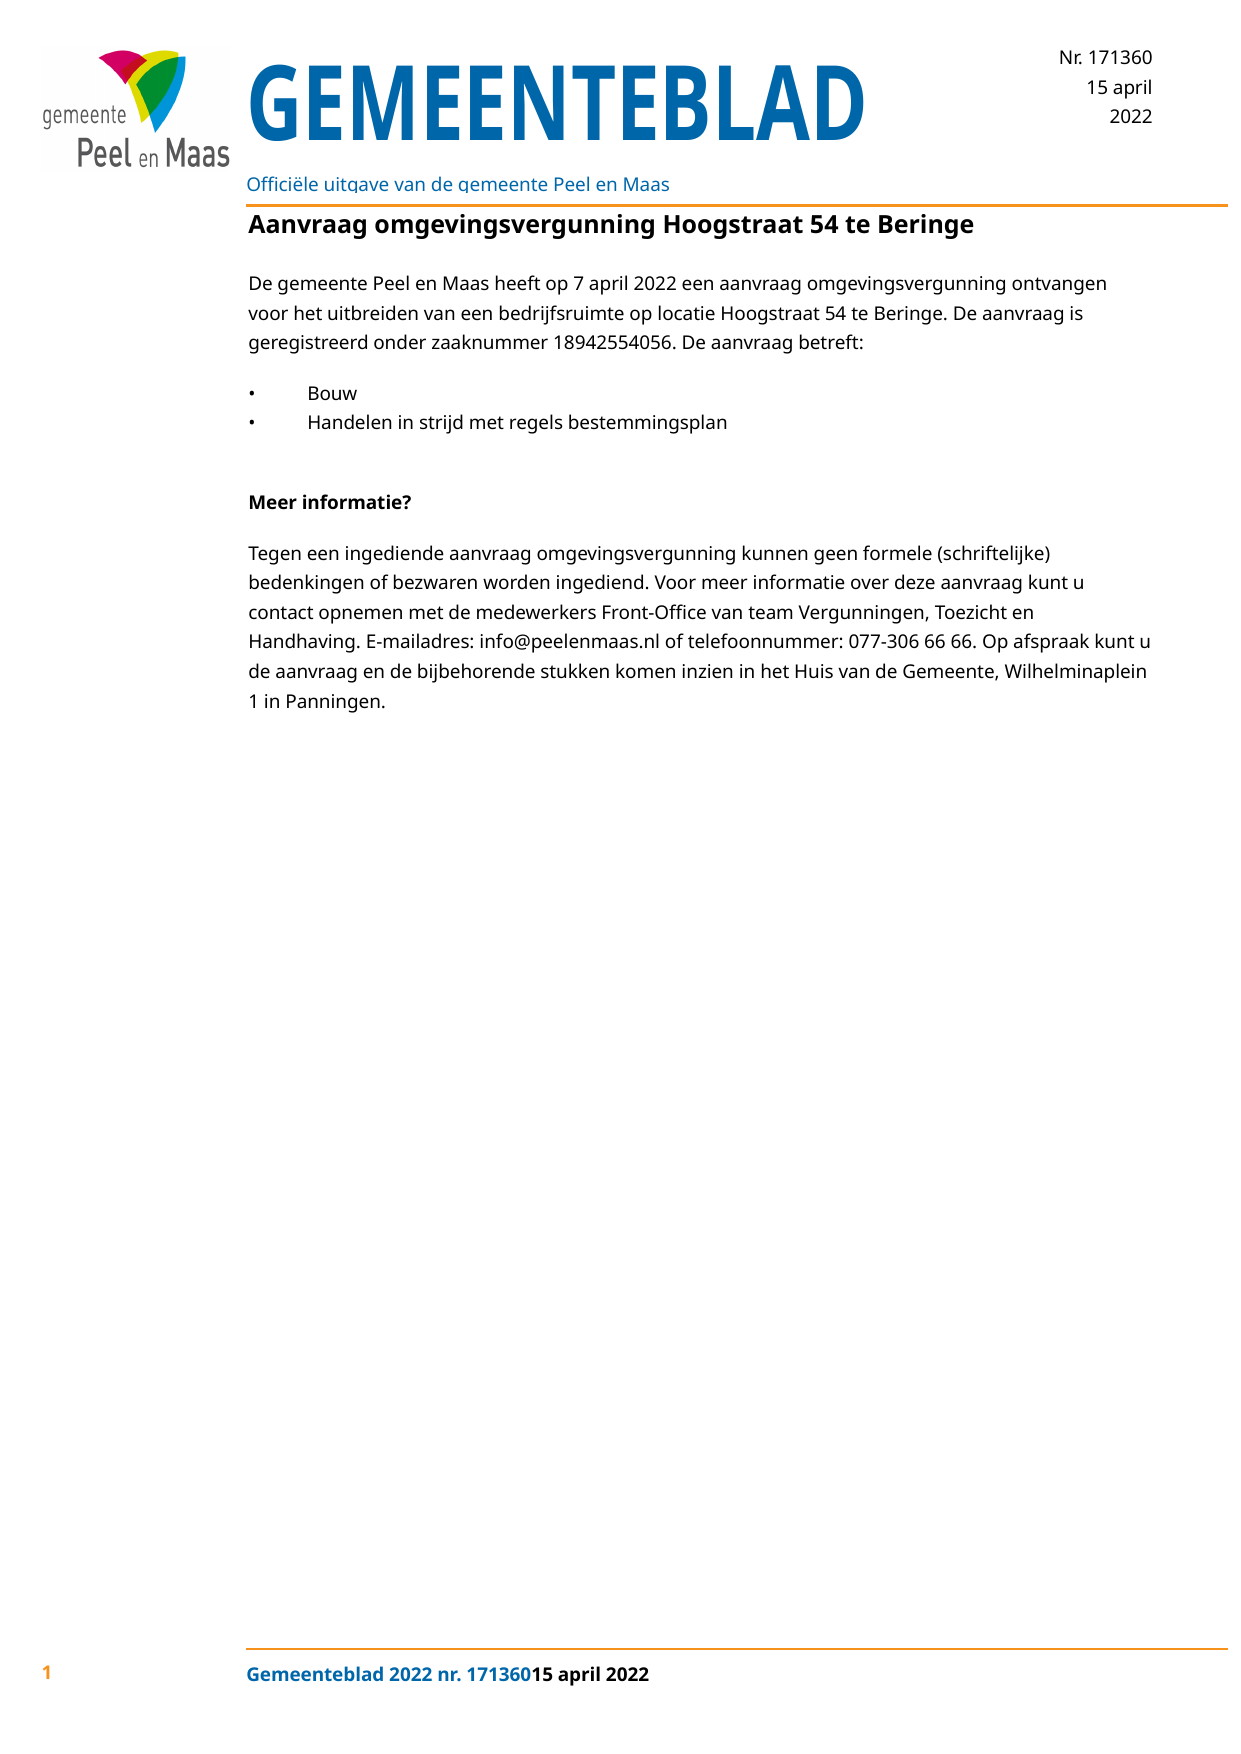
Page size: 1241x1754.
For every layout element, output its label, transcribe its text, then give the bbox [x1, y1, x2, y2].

text Tegen een ingediende aanvraag omgevingsvergunning kunnen geen formele (schriftelijke) bedenkingen of bezwaren worden ingediend. Voor meer informatie over deze aanvraag kunt u contact opnemen met de medewerkers Front-Office van team Vergunningen, Toezicht en Handhaving. E-mailadres: info@peelenmaas.nl of telefoonnummer: 077-306 66 66. Op afspraak kunt u de aanvraag en de bijbehorende stukken komen inzien in het Huis van de Gemeente, Wilhelminaplein 1 in Panningen. [248, 540, 1152, 713]
list Bouw [248, 380, 1152, 406]
text De gemeente Peel en Maas heeft op 7 april 2022 een aanvraag omgevingsvergunning ontvangen voor het uitbreiden van een bedrijfsruimte op locatie Hoogstraat 54 te Beringe. De aanvraag is geregistreerd onder zaaknummer 18942554056. De aanvraag betreft: [248, 270, 1152, 355]
picture [41, 47, 231, 172]
text Aanvraag omgevingsvergunning Hoogstraat 54 te Beringe [248, 207, 1152, 241]
text Meer informatie? [248, 489, 1152, 515]
list Handelen in strijd met regels bestemmingsplan [248, 409, 1152, 435]
